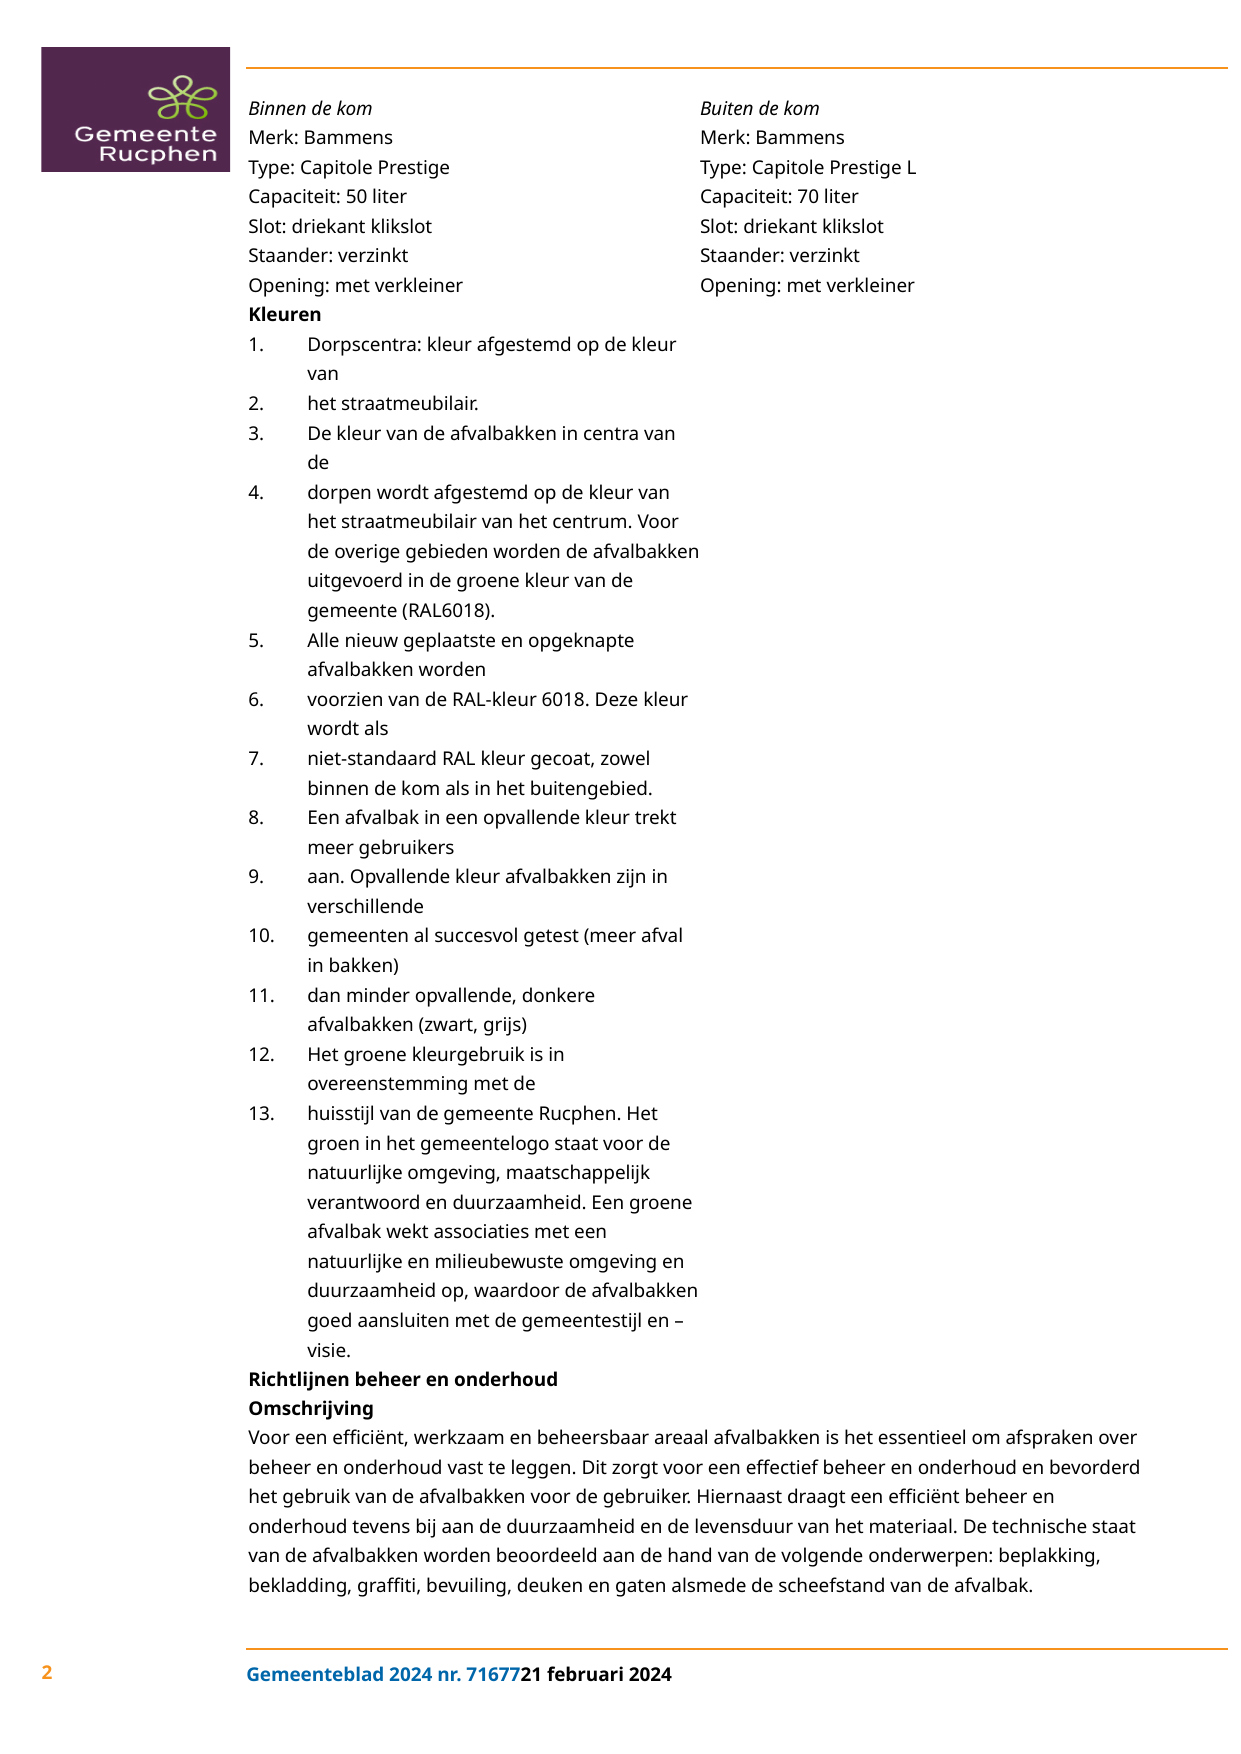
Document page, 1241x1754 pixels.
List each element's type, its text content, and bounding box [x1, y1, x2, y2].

picture [41, 47, 231, 172]
table_header Richtlijnen beheer en onderhoud [248, 1366, 1152, 1392]
table_header [700, 331, 1152, 1362]
text Kleuren [248, 301, 1152, 327]
table_header Buiten de kom Merk: Bammens Type: Capitole Prestige L Capaciteit: 70 liter Slot: driekant klikslot Staander: verzinkt Opening: met verkleiner [700, 95, 1152, 298]
table_header Dorpscentra: kleur afgestemd op de kleur van het straatmeubilair. De kleur van de afvalbakken in centra van de dorpen wordt afgestemd op de kleur van het straatmeubilair van het centrum. Voor de overige gebieden worden de afvalbakken uitgevoerd in de groene kleur van de gemeente (RAL6018). Alle nieuw geplaatste en opgeknapte afvalbakken worden voorzien van de RAL-kleur 6018. Deze kleur wordt als niet-standaard RAL kleur gecoat, zowel binnen de kom als in het buitengebied. Een afvalbak in een opvallende kleur trekt meer gebruikers aan. Opvallende kleur afvalbakken zijn in verschillende gemeenten al succesvol getest (meer afval in bakken) dan minder opvallende, donkere afvalbakken (zwart, grijs) Het groene kleurgebruik is in overeenstemming met de huisstijl van de gemeente Rucphen. Het groen in het gemeentelogo staat voor de natuurlijke omgeving, maatschappelijk verantwoord en duurzaamheid. Een groene afvalbak wekt associaties met een natuurlijke en milieubewuste omgeving en duurzaamheid op, waardoor de afvalbakken goed aansluiten met de gemeentestijl en –visie. [248, 331, 700, 1362]
table_header Binnen de kom Merk: Bammens Type: Capitole Prestige Capaciteit: 50 liter Slot: driekant klikslot Staander: verzinkt Opening: met verkleiner [248, 95, 700, 298]
text Omschrijving [248, 1395, 1152, 1421]
text Voor een efficiënt, werkzaam en beheersbaar areaal afvalbakken is het essentieel om afspraken over beheer en onderhoud vast te leggen. Dit zorgt voor een effectief beheer en onderhoud en bevorderd het gebruik van de afvalbakken voor de gebruiker. Hiernaast draagt een efficiënt beheer en onderhoud tevens bij aan de duurzaamheid en de levensduur van het materiaal. De technische staat van de afvalbakken worden beoordeeld aan de hand van de volgende onderwerpen: beplakking, bekladding, graffiti, bevuiling, deuken en gaten alsmede de scheefstand van de afvalbak. [248, 1424, 1152, 1598]
